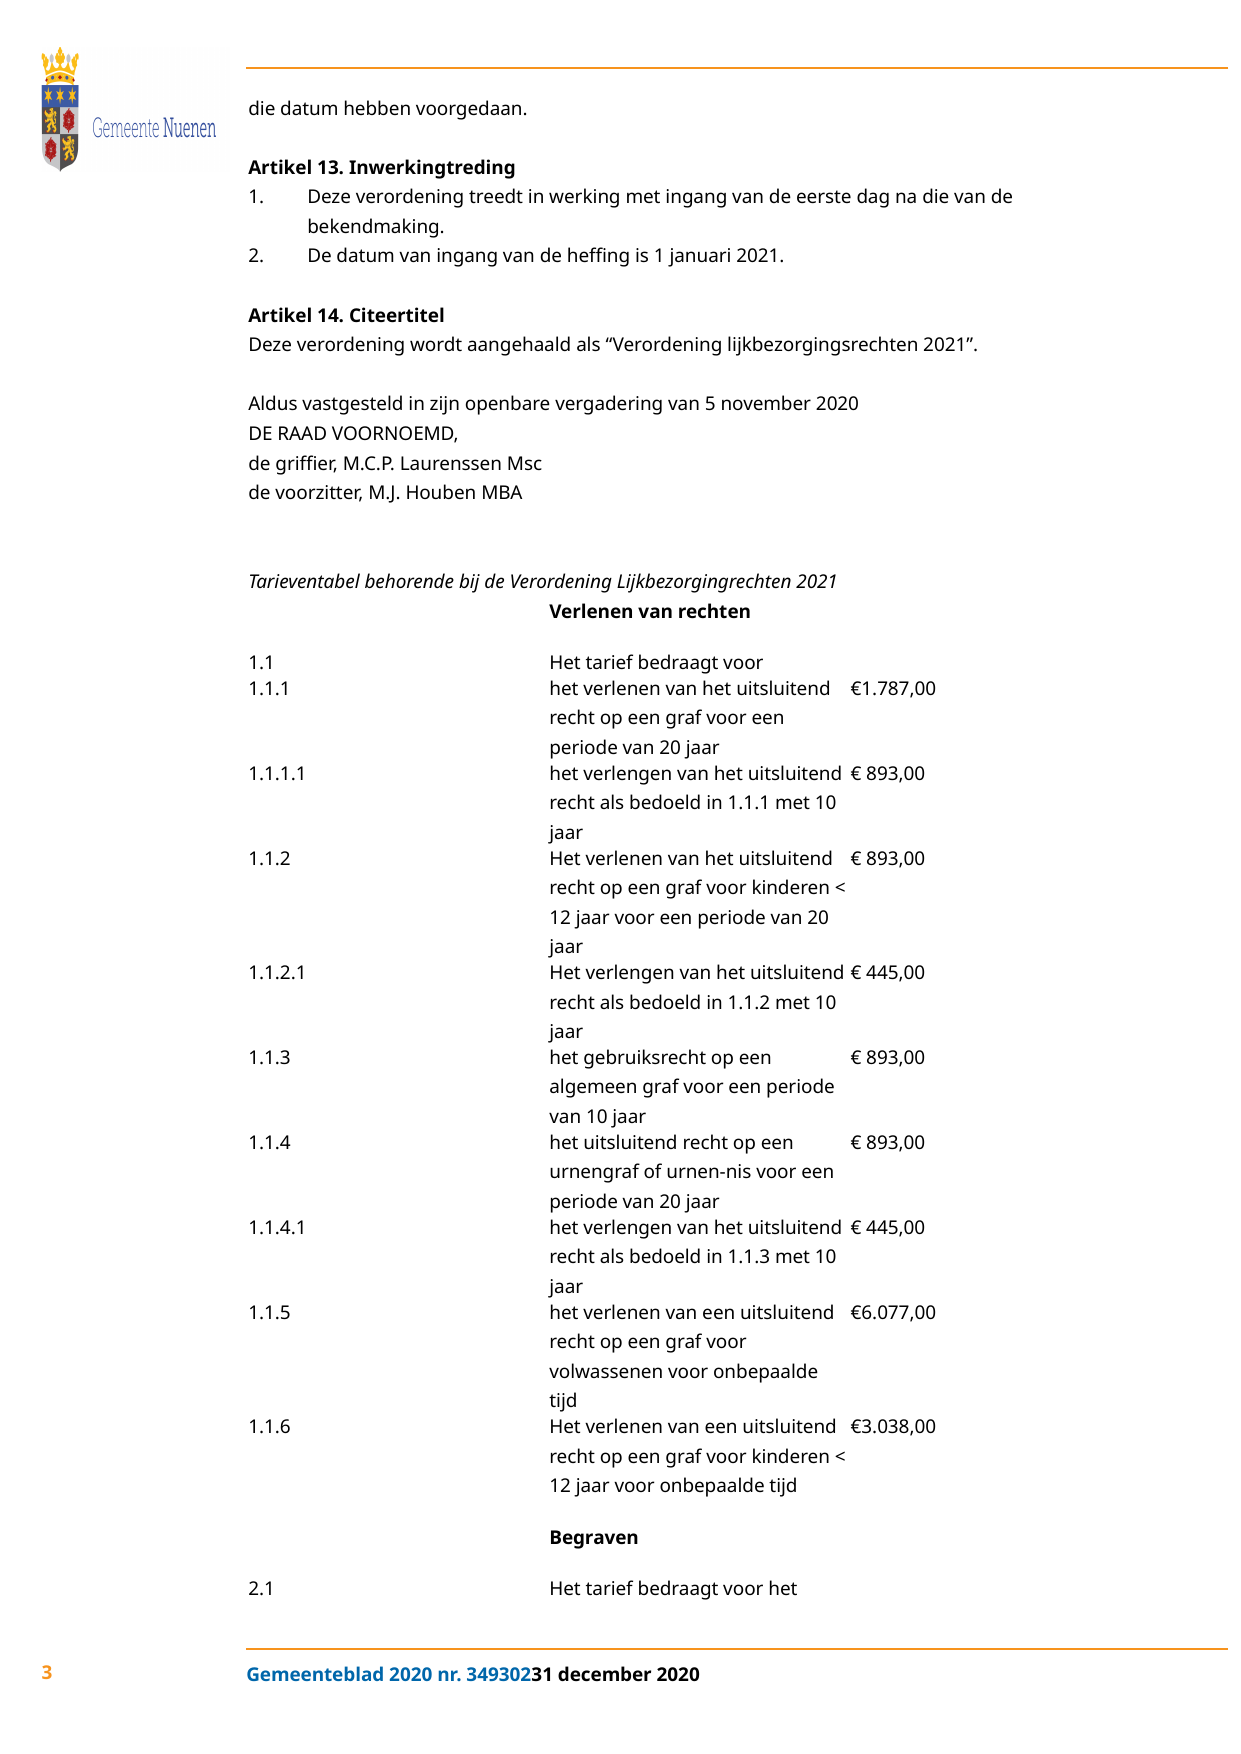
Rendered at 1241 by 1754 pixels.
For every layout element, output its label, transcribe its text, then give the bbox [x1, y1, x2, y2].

table_cell het verlenen van een uitsluitend recht op een graf voor volwassenen voor onbepaalde tijd [549, 1299, 850, 1413]
table_cell € 893,00 [850, 845, 1152, 959]
table_cell 1.1.2 [248, 845, 549, 959]
table_cell [850, 1498, 1152, 1524]
text die datum hebben voorgedaan. [248, 95, 1152, 121]
table_cell €6.077,00 [850, 1299, 1152, 1413]
table_cell € 893,00 [850, 1044, 1152, 1129]
list Deze verordening treedt in werking met ingang van de eerste dag na die van de bekendmaking. [248, 183, 1152, 239]
table_header [850, 598, 1152, 623]
text de voorzitter, M.J. Houben MBA [248, 479, 1152, 505]
table_cell Het verlengen van het uitsluitend recht als bedoeld in 1.1.2 met 10 jaar [549, 959, 850, 1044]
table_cell [850, 649, 1152, 675]
table_cell [248, 1550, 549, 1575]
table_cell € 893,00 [850, 760, 1152, 845]
table_cell [850, 1575, 1152, 1601]
table_cell 1.1.1.1 [248, 760, 549, 845]
table_cell € 893,00 [850, 1129, 1152, 1214]
text de griffier, M.C.P. Laurenssen Msc [248, 450, 1152, 476]
table_cell €1.787,00 [850, 675, 1152, 760]
table_cell het gebruiksrecht op een algemeen graf voor een periode van 10 jaar [549, 1044, 850, 1129]
table_cell [248, 1498, 549, 1524]
table_cell 1.1.4 [248, 1129, 549, 1214]
table_cell het verlenen van het uitsluitend recht op een graf voor een periode van 20 jaar [549, 675, 850, 760]
table_cell [549, 1550, 850, 1575]
table_cell [248, 1524, 549, 1550]
table_cell [850, 1550, 1152, 1575]
table_cell 1.1.2.1 [248, 959, 549, 1044]
table_cell Begraven [549, 1524, 850, 1550]
table_cell het verlengen van het uitsluitend recht als bedoeld in 1.1.3 met 10 jaar [549, 1214, 850, 1299]
text Aldus vastgesteld in zijn openbare vergadering van 5 november 2020 [248, 391, 1152, 416]
table_cell Het tarief bedraagt voor [549, 649, 850, 675]
table_cell [850, 624, 1152, 649]
text Tarieventabel behorende bij de Verordening Lijkbezorgingrechten 2021 [248, 568, 1152, 594]
table_cell € 445,00 [850, 1214, 1152, 1299]
table_cell € 445,00 [850, 959, 1152, 1044]
table_cell het uitsluitend recht op een urnengraf of urnen-nis voor een periode van 20 jaar [549, 1129, 850, 1214]
table_cell Het tarief bedraagt voor het [549, 1575, 850, 1601]
picture [41, 47, 231, 172]
table_cell 1.1 [248, 649, 549, 675]
text Artikel 14. Citeertitel [248, 302, 1152, 328]
table_cell [549, 1498, 850, 1524]
list De datum van ingang van de heffing is 1 januari 2021. [248, 243, 1152, 268]
table_cell 1.1.3 [248, 1044, 549, 1129]
table_cell 2.1 [248, 1575, 549, 1601]
table_header Verlenen van rechten [549, 598, 850, 623]
table_cell 1.1.4.1 [248, 1214, 549, 1299]
table_cell 1.1.1 [248, 675, 549, 760]
table_cell 1.1.5 [248, 1299, 549, 1413]
table_cell [850, 1524, 1152, 1550]
table_cell 1.1.6 [248, 1413, 549, 1498]
table_cell [549, 624, 850, 649]
table_cell Het verlenen van een uitsluitend recht op een graf voor kinderen < 12 jaar voor onbepaalde tijd [549, 1413, 850, 1498]
text Deze verordening wordt aangehaald als “Verordening lijkbezorgingsrechten 2021”. [248, 331, 1152, 357]
table_cell €3.038,00 [850, 1413, 1152, 1498]
table_cell [248, 624, 549, 649]
text Artikel 13. Inwerkingtreding [248, 154, 1152, 180]
table_cell het verlengen van het uitsluitend recht als bedoeld in 1.1.1 met 10 jaar [549, 760, 850, 845]
text DE RAAD VOORNOEMD, [248, 420, 1152, 446]
table_cell Het verlenen van het uitsluitend recht op een graf voor kinderen < 12 jaar voor een periode van 20 jaar [549, 845, 850, 959]
table_header [248, 598, 549, 623]
